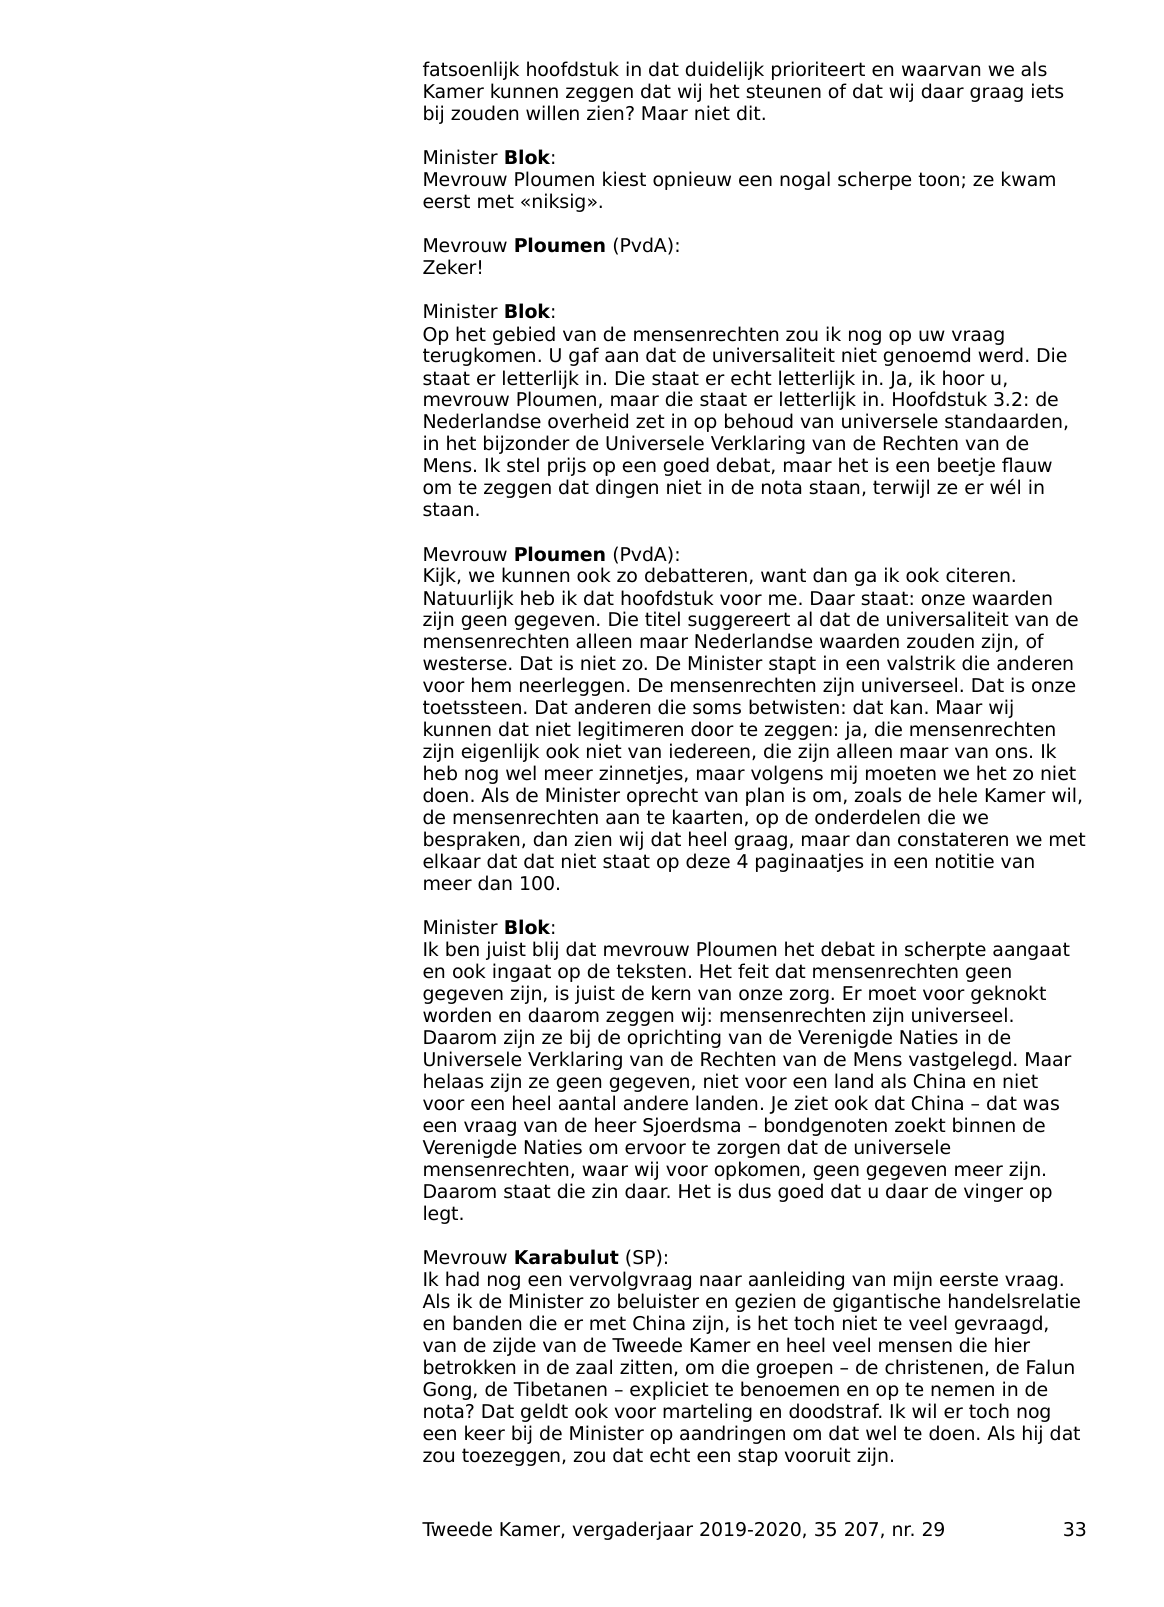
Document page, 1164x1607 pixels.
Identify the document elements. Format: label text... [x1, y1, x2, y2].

text fatsoenlijk hoofdstuk in dat duidelijk prioriteert en waarvan we als Kamer kunnen zeggen dat wij het steunen of dat wij daar graag iets bij zouden willen zien? Maar niet dit. [422, 59, 1087, 125]
text Zeker! [422, 257, 1087, 279]
text Ik had nog een vervolgvraag naar aanleiding van mijn eerste vraag. Als ik de Minister zo beluister en gezien de gigantische handelsrelatie en banden die er met China zijn, is het toch niet te veel gevraagd, van de zijde van de Tweede Kamer en heel veel mensen die hier betrokken in de zaal zitten, om die groepen – de christenen, de Falun Gong, de Tibetanen – expliciet te benoemen en op te nemen in de nota? Dat geldt ook voor marteling en doodstraf. Ik wil er toch nog een keer bij de Minister op aandringen om dat wel te doen. Als hij dat zou toezeggen, zou dat echt een stap vooruit zijn. [422, 1269, 1087, 1467]
text Kijk, we kunnen ook zo debatteren, want dan ga ik ook citeren. Natuurlijk heb ik dat hoofdstuk voor me. Daar staat: onze waarden zijn geen gegeven. Die titel suggereert al dat de universaliteit van de mensenrechten alleen maar Nederlandse waarden zouden zijn, of westerse. Dat is niet zo. De Minister stapt in een valstrik die anderen voor hem neerleggen. De mensenrechten zijn universeel. Dat is onze toetssteen. Dat anderen die soms betwisten: dat kan. Maar wij kunnen dat niet legitimeren door te zeggen: ja, die mensenrechten zijn eigenlijk ook niet van iedereen, die zijn alleen maar van ons. Ik heb nog wel meer zinnetjes, maar volgens mij moeten we het zo niet doen. Als de Minister oprecht van plan is om, zoals de hele Kamer wil, de mensenrechten aan te kaarten, op de onderdelen die we bespraken, dan zien wij dat heel graag, maar dan constateren we met elkaar dat dat niet staat op deze 4 paginaatjes in een notitie van meer dan 100. [422, 565, 1087, 895]
text Mevrouw Karabulut (SP): [422, 1247, 1087, 1269]
text Ik ben juist blij dat mevrouw Ploumen het debat in scherpte aangaat en ook ingaat op de teksten. Het feit dat mensenrechten geen gegeven zijn, is juist de kern van onze zorg. Er moet voor geknokt worden en daarom zeggen wij: mensenrechten zijn universeel. Daarom zijn ze bij de oprichting van de Verenigde Naties in de Universele Verklaring van de Rechten van de Mens vastgelegd. Maar helaas zijn ze geen gegeven, niet voor een land als China en niet voor een heel aantal andere landen. Je ziet ook dat China – dat was een vraag van de heer Sjoerdsma – bondgenoten zoekt binnen de Verenigde Naties om ervoor te zorgen dat de universele mensenrechten, waar wij voor opkomen, geen gegeven meer zijn. Daarom staat die zin daar. Het is dus goed dat u daar de vinger op legt. [422, 939, 1087, 1225]
text Mevrouw Ploumen (PvdA): [422, 543, 1087, 565]
text Minister Blok: [422, 147, 1087, 169]
text Minister Blok: [422, 917, 1087, 939]
text Op het gebied van de mensenrechten zou ik nog op uw vraag terugkomen. U gaf aan dat de universaliteit niet genoemd werd. Die staat er letterlijk in. Die staat er echt letterlijk in. Ja, ik hoor u, mevrouw Ploumen, maar die staat er letterlijk in. Hoofdstuk 3.2: de Nederlandse overheid zet in op behoud van universele standaarden, in het bijzonder de Universele Verklaring van de Rechten van de Mens. Ik stel prijs op een goed debat, maar het is een beetje flauw om te zeggen dat dingen niet in de nota staan, terwijl ze er wél in staan. [422, 323, 1087, 521]
text Minister Blok: [422, 301, 1087, 323]
text Mevrouw Ploumen kiest opnieuw een nogal scherpe toon; ze kwam eerst met «niksig». [422, 169, 1087, 213]
text Mevrouw Ploumen (PvdA): [422, 235, 1087, 257]
